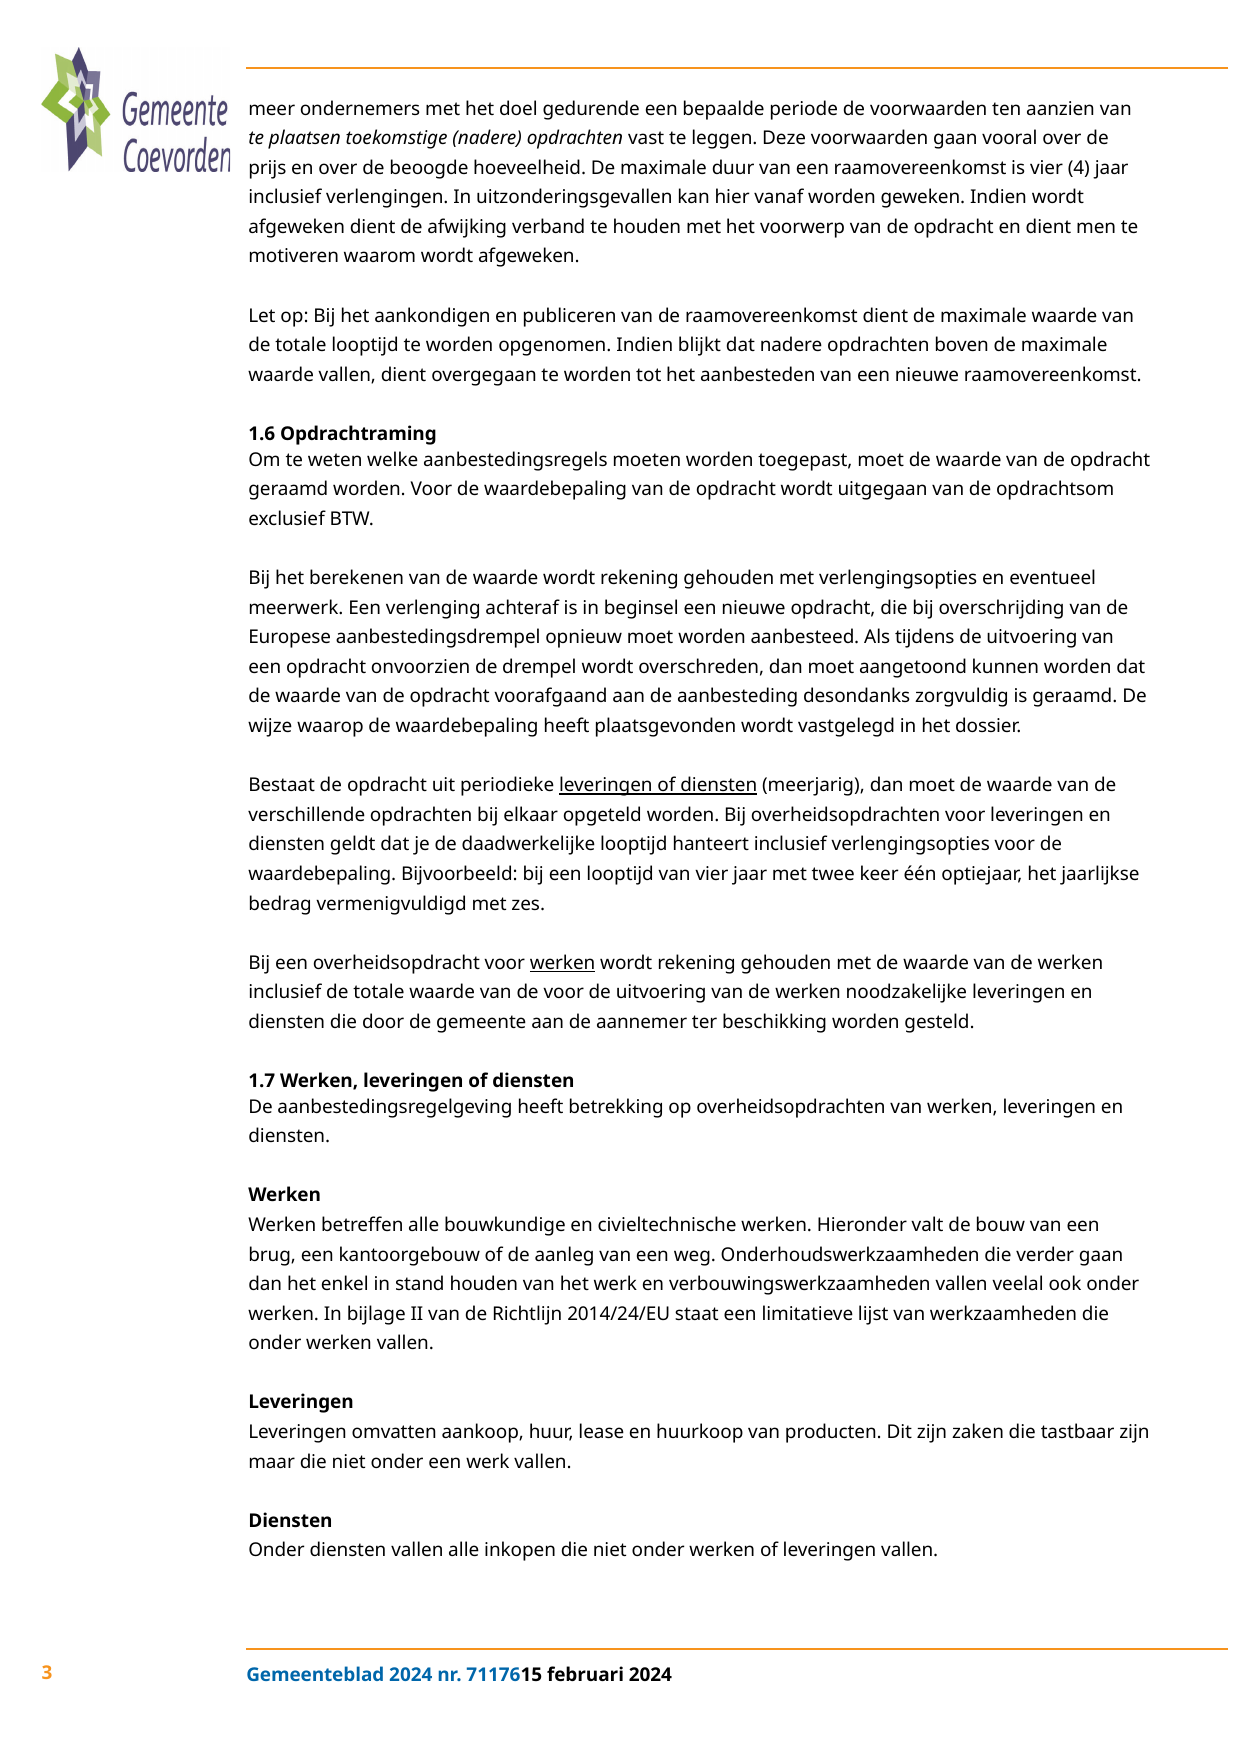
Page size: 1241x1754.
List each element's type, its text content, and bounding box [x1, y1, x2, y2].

text De aanbestedingsregelgeving heeft betrekking op overheidsopdrachten van werken, leveringen en diensten. [248, 1093, 1152, 1148]
text Om te weten welke aanbestedingsregels moeten worden toegepast, moet de waarde van de opdracht geraamd worden. Voor de waardebepaling van de opdracht wordt uitgegaan van de opdrachtsom exclusief BTW. [248, 446, 1152, 531]
text Werken betreffen alle bouwkundige en civieltechnische werken. Hieronder valt de bouw van een brug, een kantoorgebouw of de aanleg van een weg. Onderhoudswerkzaamheden die verder gaan dan het enkel in stand houden van het werk en verbouwingswerkzaamheden vallen veelal ook onder werken. In bijlage II van de Richtlijn 2014/24/EU staat een limitatieve lijst van werkzaamheden die onder werken vallen. [248, 1211, 1152, 1355]
text Leveringen [248, 1389, 1152, 1414]
text Leveringen omvatten aankoop, huur, lease en huurkoop van producten. Dit zijn zaken die tastbaar zijn maar die niet onder een werk vallen. [248, 1418, 1152, 1474]
text Bestaat de opdracht uit periodieke leveringen of diensten (meerjarig), dan moet de waarde van de verschillende opdrachten bij elkaar opgeteld worden. Bij overheidsopdrachten voor leveringen en diensten geldt dat je de daadwerkelijke looptijd hanteert inclusief verlengingsopties voor de waardebepaling. Bijvoorbeeld: bij een looptijd van vier jaar met twee keer één optiejaar, het jaarlijkse bedrag vermenigvuldigd met zes. [248, 771, 1152, 915]
text Diensten [248, 1507, 1152, 1533]
picture [41, 47, 231, 172]
text Bij een overheidsopdracht voor werken wordt rekening gehouden met de waarde van de werken inclusief de totale waarde van de voor de uitvoering van de werken noodzakelijke leveringen en diensten die door de gemeente aan de aannemer ter beschikking worden gesteld. [248, 949, 1152, 1034]
text Bij het berekenen van de waarde wordt rekening gehouden met verlengingsopties en eventueel meerwerk. Een verlenging achteraf is in beginsel een nieuwe opdracht, die bij overschrijding van de Europese aanbestedingsdrempel opnieuw moet worden aanbesteed. Als tijdens de uitvoering van een opdracht onvoorzien de drempel wordt overschreden, dan moet aangetoond kunnen worden dat de waarde van de opdracht voorafgaand aan de aanbesteding desondanks zorgvuldig is geraamd. De wijze waarop de waardebepaling heeft plaatsgevonden wordt vastgelegd in het dossier. [248, 564, 1152, 738]
text Let op: Bij het aankondigen en publiceren van de raamovereenkomst dient de maximale waarde van de totale looptijd te worden opgenomen. Indien blijkt dat nadere opdrachten boven de maximale waarde vallen, dient overgegaan te worden tot het aanbesteden van een nieuwe raamovereenkomst. [248, 302, 1152, 387]
text Werken [248, 1182, 1152, 1207]
text meer ondernemers met het doel gedurende een bepaalde periode de voorwaarden ten aanzien van te plaatsen toekomstige (nadere) opdrachten vast te leggen. Deze voorwaarden gaan vooral over de prijs en over de beoogde hoeveelheid. De maximale duur van een raamovereenkomst is vier (4) jaar inclusief verlengingen. In uitzonderingsgevallen kan hier vanaf worden geweken. Indien wordt afgeweken dient de afwijking verband te houden met het voorwerp van de opdracht en dient men te motiveren waarom wordt afgeweken. [248, 95, 1152, 268]
text 1.6 Opdrachtraming [248, 420, 1152, 446]
text 1.7 Werken, leveringen of diensten [248, 1067, 1152, 1093]
text Onder diensten vallen alle inkopen die niet onder werken of leveringen vallen. [248, 1537, 1152, 1562]
